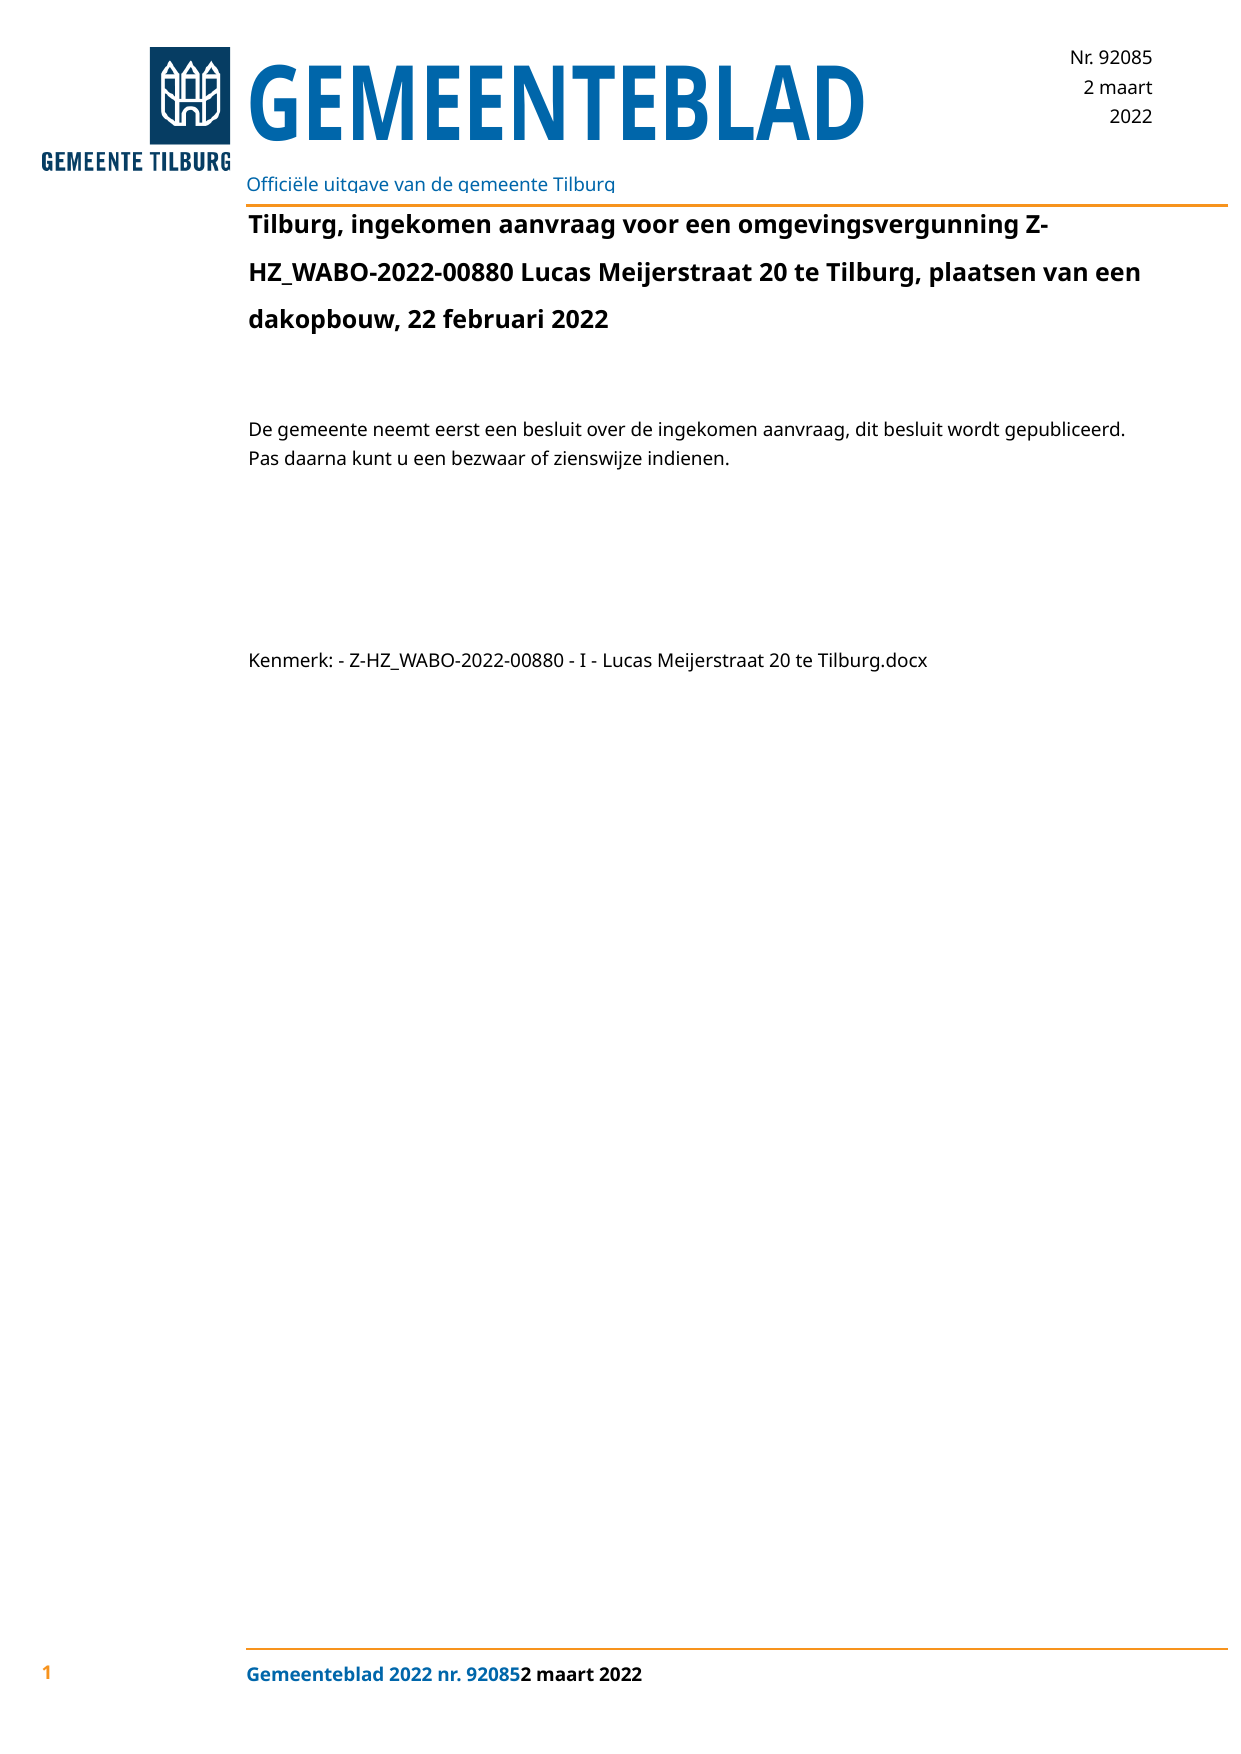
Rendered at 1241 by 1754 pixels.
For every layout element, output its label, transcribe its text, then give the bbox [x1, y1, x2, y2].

text Kenmerk: - Z-HZ_WABO-2022-00880 - I - Lucas Meijerstraat 20 te Tilburg.docx [248, 647, 1152, 673]
text De gemeente neemt eerst een besluit over de ingekomen aanvraag, dit besluit wordt gepubliceerd. Pas daarna kunt u een bezwaar of zienswijze indienen. [248, 416, 1152, 471]
picture [41, 47, 231, 172]
text Tilburg, ingekomen aanvraag voor een omgevingsvergunning Z-HZ_WABO-2022-00880 Lucas Meijerstraat 20 te Tilburg, plaatsen van een dakopbouw, 22 februari 2022 [248, 207, 1152, 336]
